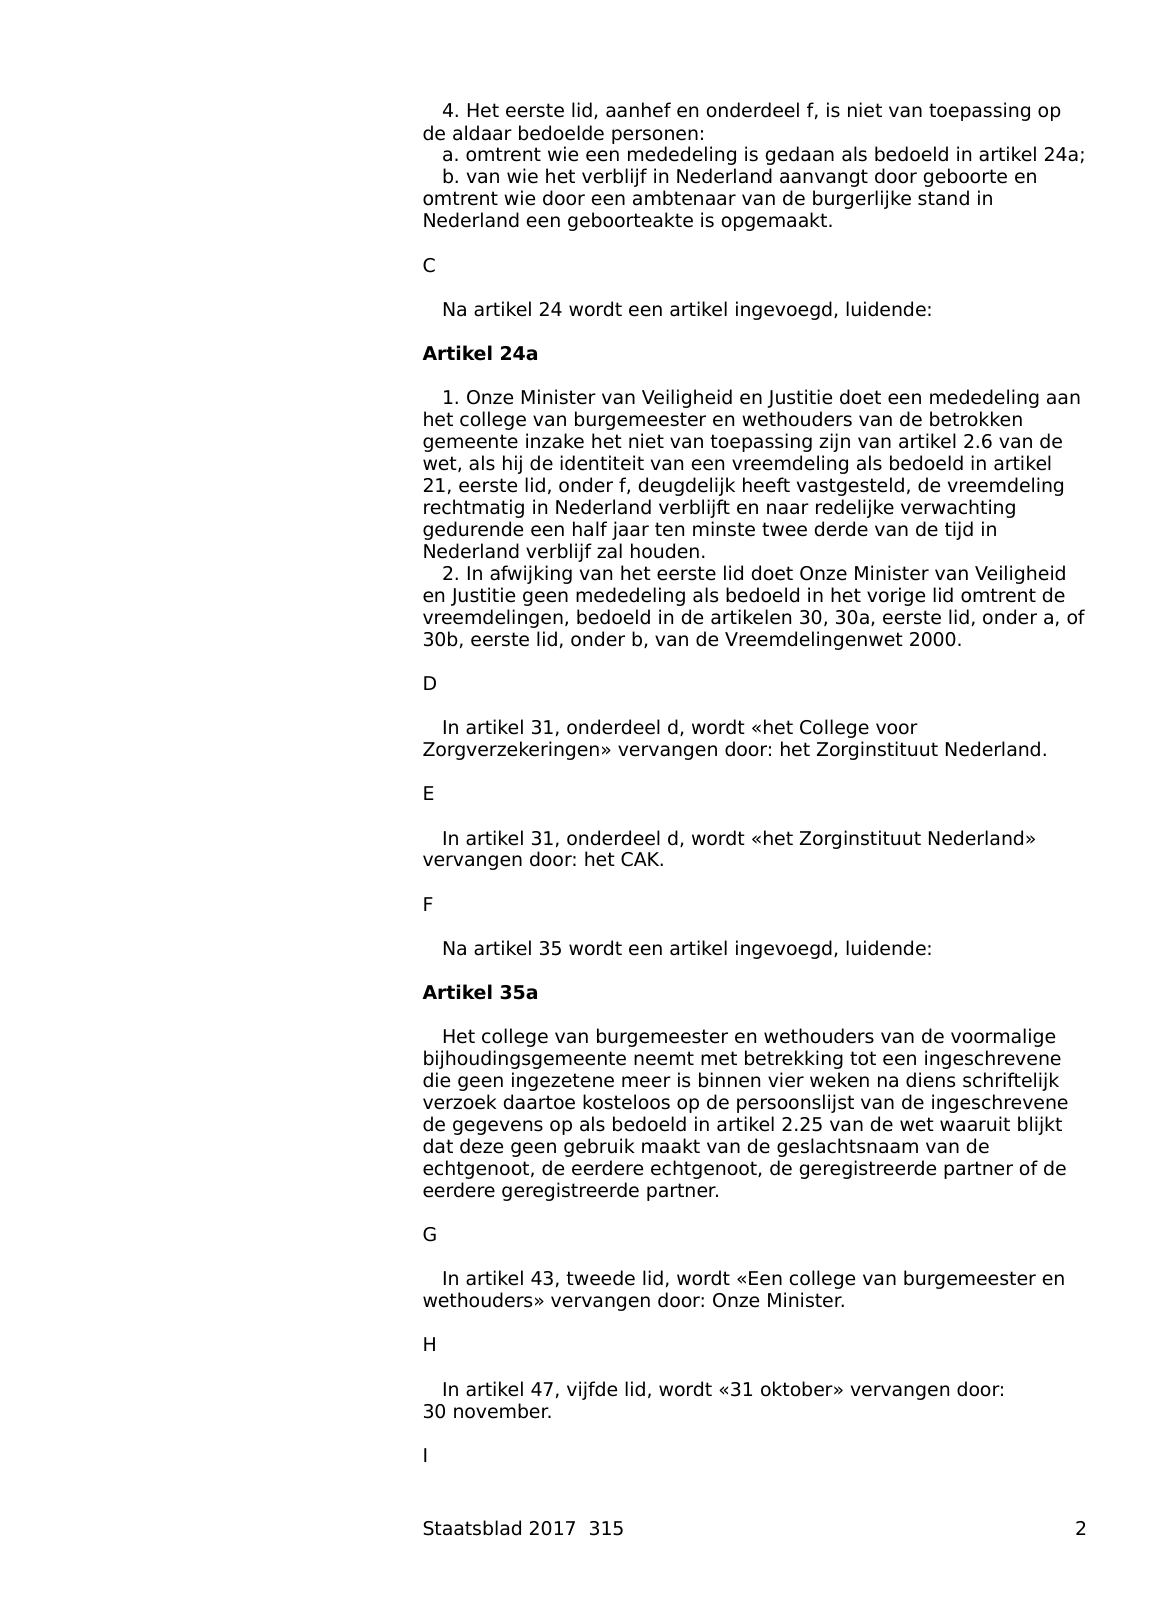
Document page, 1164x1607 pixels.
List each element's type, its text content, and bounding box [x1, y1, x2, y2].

text 4. Het eerste lid, aanhef en onderdeel f, is niet van toepassing op de aldaar bedoelde personen: [422, 100, 1087, 144]
text D [422, 673, 1087, 695]
text F [422, 893, 1087, 916]
subtitle Artikel 24a [422, 343, 1087, 365]
text In artikel 43, tweede lid, wordt «Een college van burgemeester en wethouders» vervangen door: Onze Minister. [422, 1268, 1087, 1312]
text 1. Onze Minister van Veiligheid en Justitie doet een mededeling aan het college van burgemeester en wethouders van de betrokken gemeente inzake het niet van toepassing zijn van artikel 2.6 van de wet, als hij de identiteit van een vreemdeling als bedoeld in artikel 21, eerste lid, onder f, deugdelijk heeft vastgesteld, de vreemdeling rechtmatig in Nederland verblijft en naar redelijke verwachting gedurende een half jaar ten minste twee derde van de tijd in Nederland verblijf zal houden. [422, 387, 1087, 563]
subtitle Artikel 35a [422, 982, 1087, 1004]
text In artikel 31, onderdeel d, wordt «het Zorginstituut Nederland» vervangen door: het CAK. [422, 827, 1087, 871]
text C [422, 254, 1087, 276]
text E [422, 783, 1087, 805]
text H [422, 1334, 1087, 1356]
text Na artikel 35 wordt een artikel ingevoegd, luidende: [422, 938, 1087, 960]
text Na artikel 24 wordt een artikel ingevoegd, luidende: [422, 299, 1087, 321]
text G [422, 1224, 1087, 1246]
text In artikel 31, onderdeel d, wordt «het College voor Zorgverzekeringen» vervangen door: het Zorginstituut Nederland. [422, 717, 1087, 761]
text 2. In afwijking van het eerste lid doet Onze Minister van Veiligheid en Justitie geen mededeling als bedoeld in het vorige lid omtrent de vreemdelingen, bedoeld in de artikelen 30, 30a, eerste lid, onder a, of 30b, eerste lid, onder b, van de Vreemdelingenwet 2000. [422, 563, 1087, 651]
text I [422, 1445, 1087, 1467]
text b. van wie het verblijf in Nederland aanvangt door geboorte en omtrent wie door een ambtenaar van de burgerlijke stand in Nederland een geboorteakte is opgemaakt. [422, 166, 1087, 232]
text a. omtrent wie een mededeling is gedaan als bedoeld in artikel 24a; [422, 144, 1087, 166]
text Het college van burgemeester en wethouders van de voormalige bijhoudingsgemeente neemt met betrekking tot een ingeschrevene die geen ingezetene meer is binnen vier weken na diens schriftelijk verzoek daartoe kosteloos op de persoonslijst van de ingeschrevene de gegevens op als bedoeld in artikel 2.25 van de wet waaruit blijkt dat deze geen gebruik maakt van de geslachtsnaam van de echtgenoot, de eerdere echtgenoot, de geregistreerde partner of de eerdere geregistreerde partner. [422, 1026, 1087, 1202]
text In artikel 47, vijfde lid, wordt «31 oktober» vervangen door: 30 november. [422, 1378, 1087, 1422]
